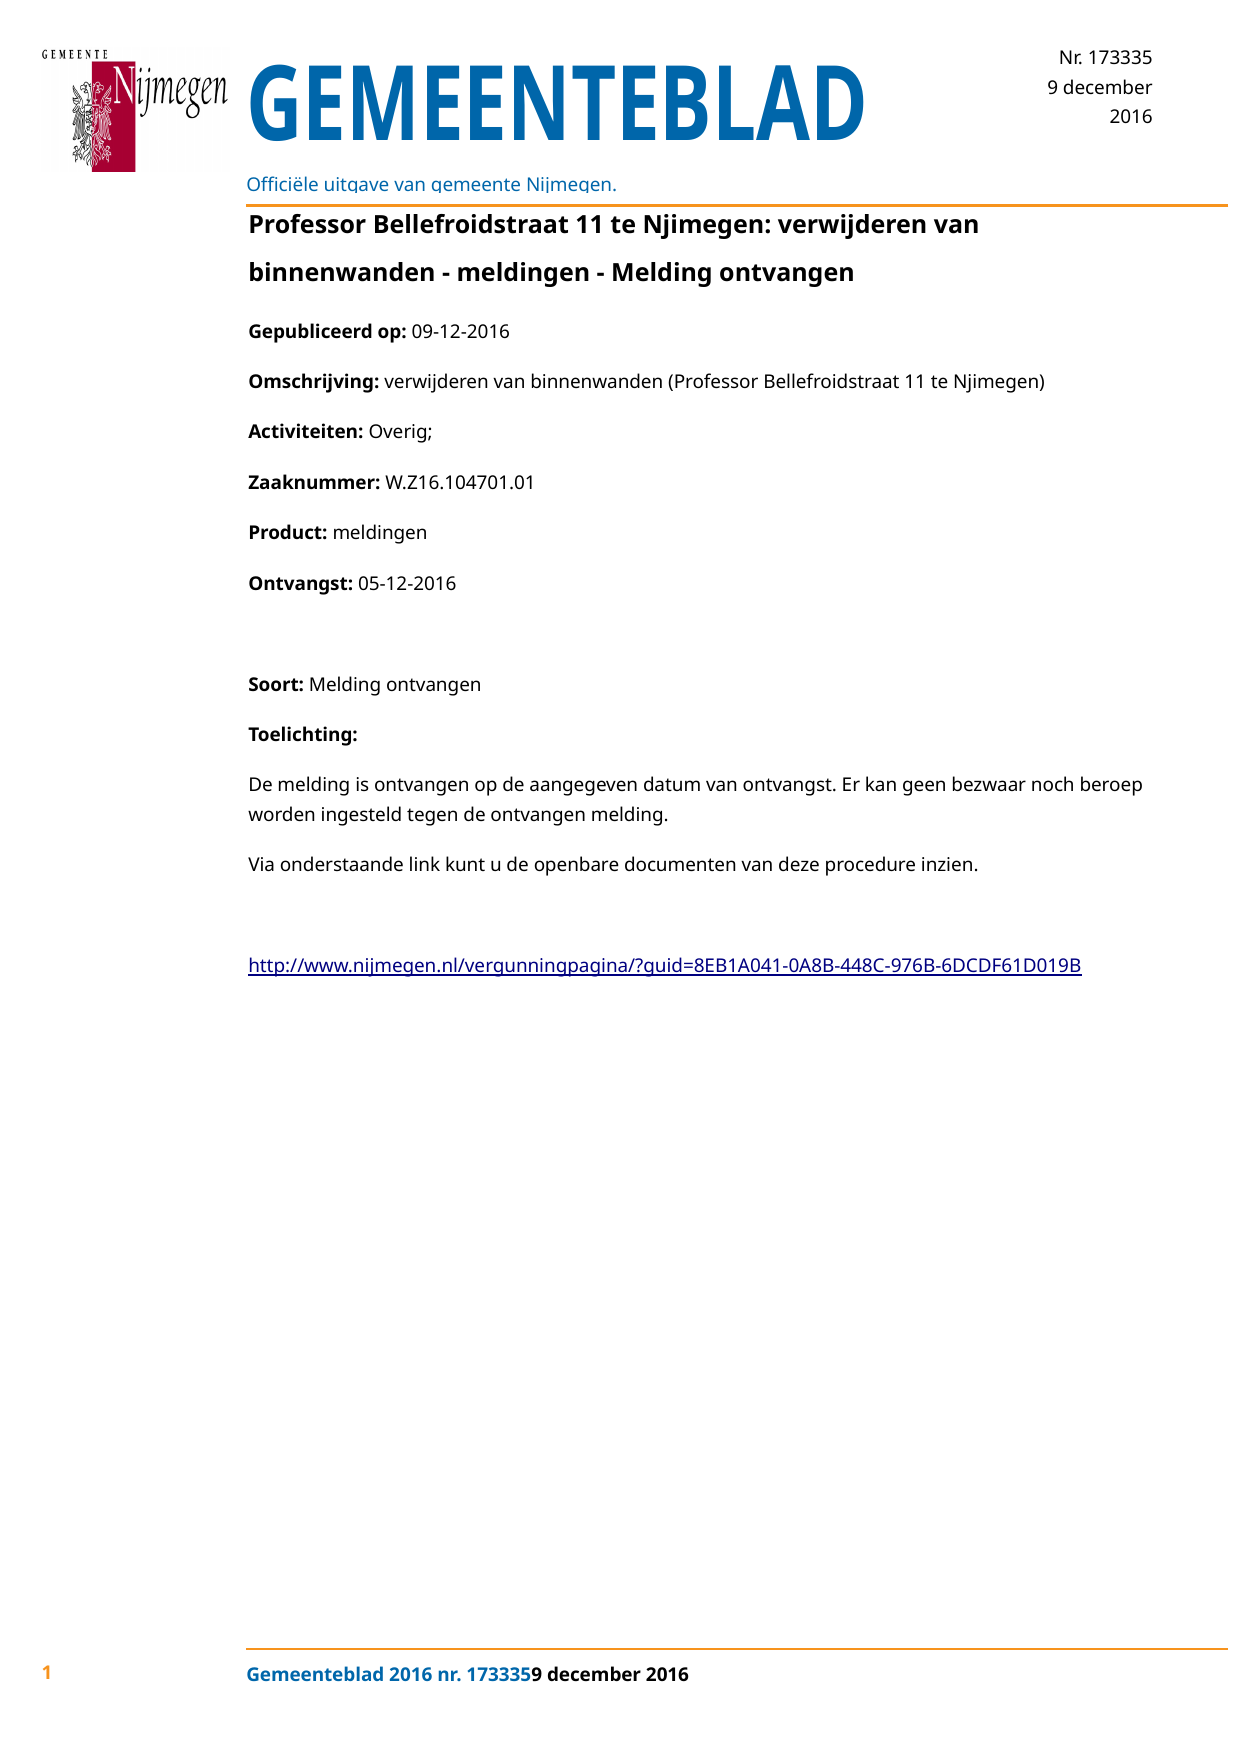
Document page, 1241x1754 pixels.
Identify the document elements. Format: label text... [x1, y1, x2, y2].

text Toelichting: [248, 721, 1152, 747]
text Activiteiten: Overig; [248, 419, 1152, 444]
text Professor Bellefroidstraat 11 te Njimegen: verwijderen van binnenwanden - meldingen - Melding ontvangen [248, 207, 1152, 288]
text Ontvangst: 05-12-2016 [248, 570, 1152, 596]
text Gepubliceerd op: 09-12-2016 [248, 318, 1152, 344]
text Omschrijving: verwijderen van binnenwanden (Professor Bellefroidstraat 11 te Njimegen) [248, 368, 1152, 394]
text De melding is ontvangen op de aangegeven datum van ontvangst. Er kan geen bezwaar noch beroep worden ingesteld tegen de ontvangen melding. [248, 772, 1152, 827]
text Product: meldingen [248, 519, 1152, 545]
text Soort: Melding ontvangen [248, 671, 1152, 697]
text Via onderstaande link kunt u de openbare documenten van deze procedure inzien. [248, 852, 1152, 877]
text http://www.nijmegen.nl/vergunningpagina/?guid=8EB1A041-0A8B-448C-976B-6DCDF61D019B [248, 952, 1152, 978]
picture [41, 47, 231, 172]
text Zaaknummer: W.Z16.104701.01 [248, 469, 1152, 495]
